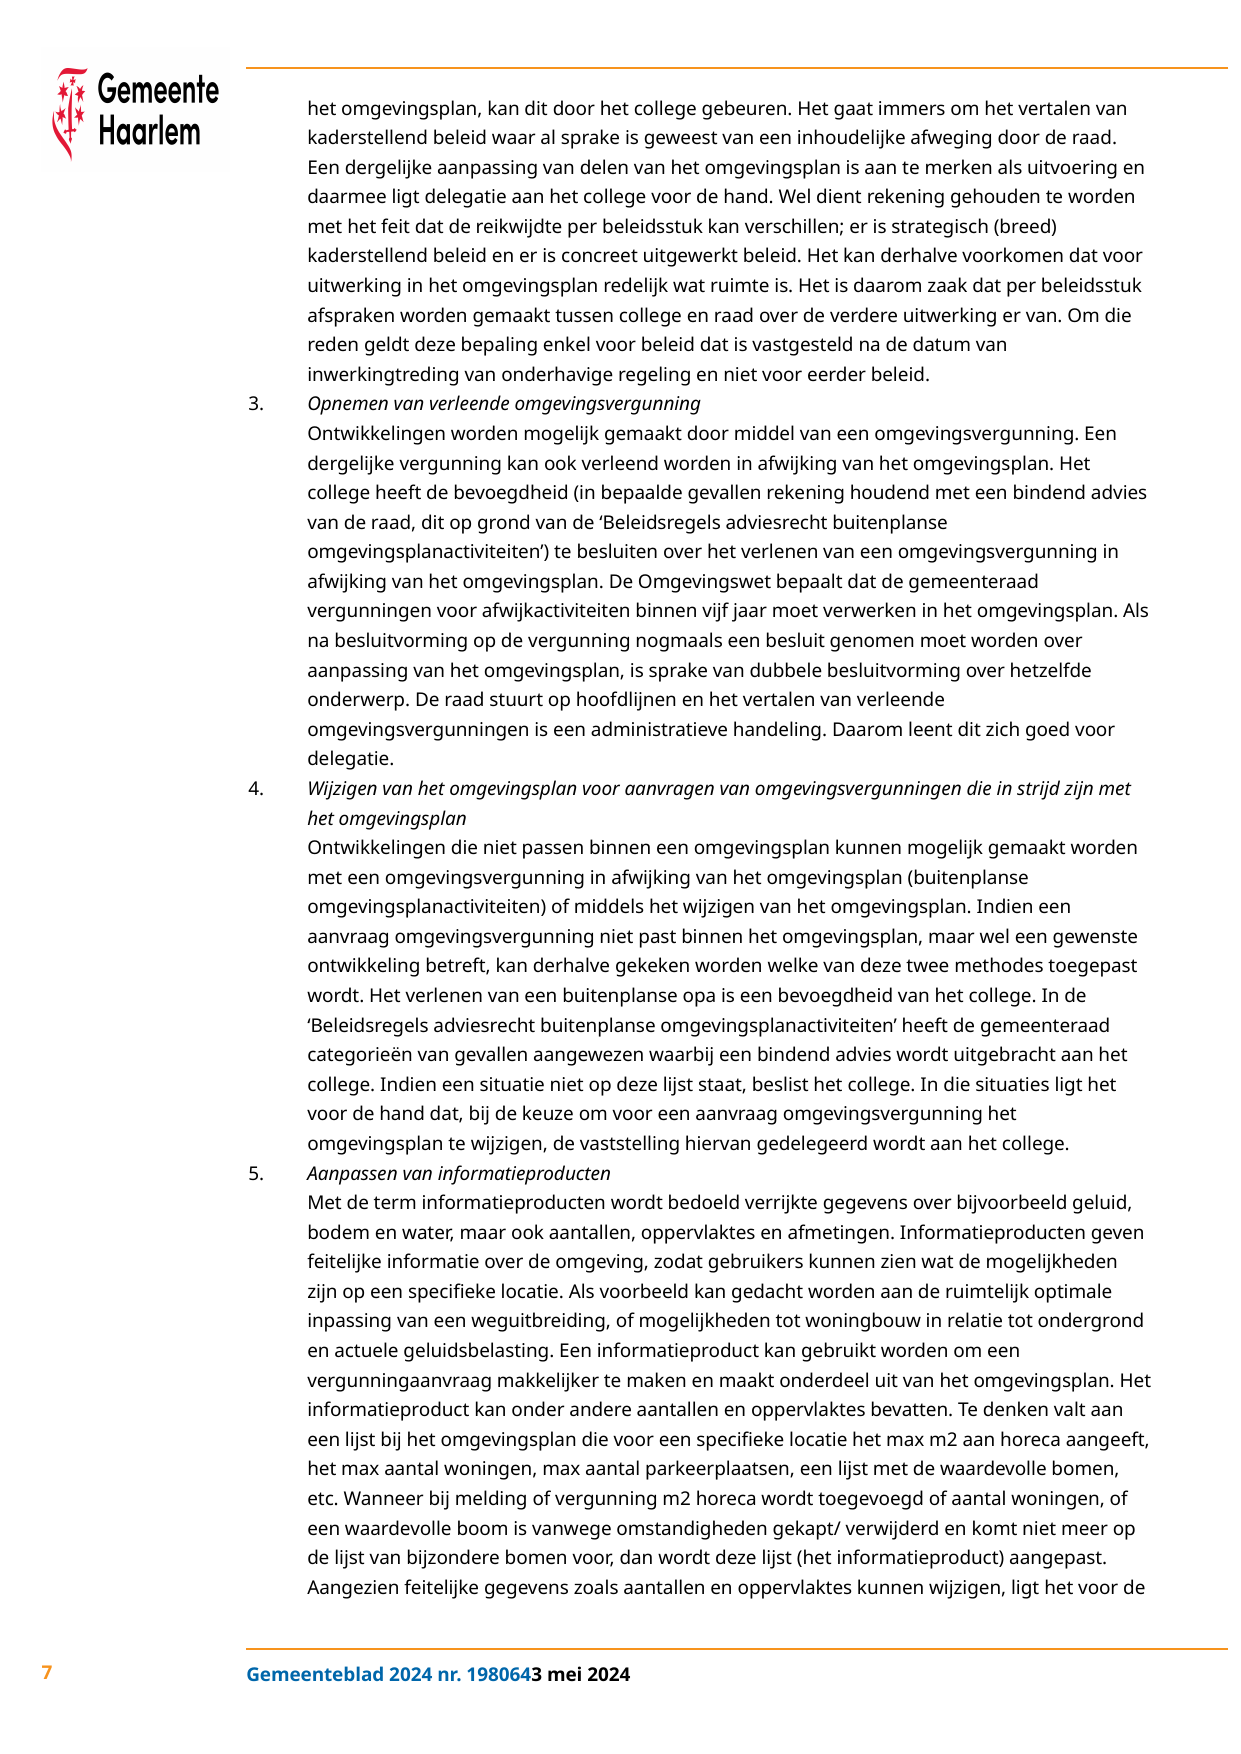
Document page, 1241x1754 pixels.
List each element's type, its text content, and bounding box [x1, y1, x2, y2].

list Ontwikkelingen worden mogelijk gemaakt door middel van een omgevingsvergunning. Een dergelijke vergunning kan ook verleend worden in afwijking van het omgevingsplan. Het college heeft de bevoegdheid (in bepaalde gevallen rekening houdend met een bindend advies van de raad, dit op grond van de ‘Beleidsregels adviesrecht buitenplanse omgevingsplanactiviteiten’) te besluiten over het verlenen van een omgevingsvergunning in afwijking van het omgevingsplan. De Omgevingswet bepaalt dat de gemeenteraad vergunningen voor afwijkactiviteiten binnen vijf jaar moet verwerken in het omgevingsplan. Als na besluitvorming op de vergunning nogmaals een besluit genomen moet worden over aanpassing van het omgevingsplan, is sprake van dubbele besluitvorming over hetzelfde onderwerp. De raad stuurt op hoofdlijnen en het vertalen van verleende omgevingsvergunningen is een administratieve handeling. Daarom leent dit zich goed voor delegatie. [248, 420, 1152, 771]
list Wijzigen van het omgevingsplan voor aanvragen van omgevingsvergunningen die in strijd zijn met het omgevingsplan [248, 775, 1152, 831]
list Aanpassen van informatieproducten [248, 1160, 1152, 1186]
list Met de term informatieproducten wordt bedoeld verrijkte gegevens over bijvoorbeeld geluid, bodem en water, maar ook aantallen, oppervlaktes en afmetingen. Informatieproducten geven feitelijke informatie over de omgeving, zodat gebruikers kunnen zien wat de mogelijkheden zijn op een specifieke locatie. Als voorbeeld kan gedacht worden aan de ruimtelijk optimale inpassing van een weguitbreiding, of mogelijkheden tot woningbouw in relatie tot ondergrond en actuele geluidsbelasting. Een informatieproduct kan gebruikt worden om een vergunningaanvraag makkelijker te maken en maakt onderdeel uit van het omgevingsplan. Het informatieproduct kan onder andere aantallen en oppervlaktes bevatten. Te denken valt aan een lijst bij het omgevingsplan die voor een specifieke locatie het max m2 aan horeca aangeeft, het max aantal woningen, max aantal parkeerplaatsen, een lijst met de waardevolle bomen, etc. Wanneer bij melding of vergunning m2 horeca wordt toegevoegd of aantal woningen, of een waardevolle boom is vanwege omstandigheden gekapt/ verwijderd en komt niet meer op de lijst van bijzondere bomen voor, dan wordt deze lijst (het informatieproduct) aangepast. Aangezien feitelijke gegevens zoals aantallen en oppervlaktes kunnen wijzigen, ligt het voor de [248, 1189, 1152, 1600]
list Opnemen van verleende omgevingsvergunning [248, 391, 1152, 416]
list het omgevingsplan, kan dit door het college gebeuren. Het gaat immers om het vertalen van kaderstellend beleid waar al sprake is geweest van een inhoudelijke afweging door de raad. Een dergelijke aanpassing van delen van het omgevingsplan is aan te merken als uitvoering en daarmee ligt delegatie aan het college voor de hand. Wel dient rekening gehouden te worden met het feit dat de reikwijdte per beleidsstuk kan verschillen; er is strategisch (breed) kaderstellend beleid en er is concreet uitgewerkt beleid. Het kan derhalve voorkomen dat voor uitwerking in het omgevingsplan redelijk wat ruimte is. Het is daarom zaak dat per beleidsstuk afspraken worden gemaakt tussen college en raad over de verdere uitwerking er van. Om die reden geldt deze bepaling enkel voor beleid dat is vastgesteld na de datum van inwerkingtreding van onderhavige regeling en niet voor eerder beleid. [248, 95, 1152, 387]
picture [41, 47, 231, 172]
list Ontwikkelingen die niet passen binnen een omgevingsplan kunnen mogelijk gemaakt worden met een omgevingsvergunning in afwijking van het omgevingsplan (buitenplanse omgevingsplanactiviteiten) of middels het wijzigen van het omgevingsplan. Indien een aanvraag omgevingsvergunning niet past binnen het omgevingsplan, maar wel een gewenste ontwikkeling betreft, kan derhalve gekeken worden welke van deze twee methodes toegepast wordt. Het verlenen van een buitenplanse opa is een bevoegdheid van het college. In de ‘Beleidsregels adviesrecht buitenplanse omgevingsplanactiviteiten’ heeft de gemeenteraad categorieën van gevallen aangewezen waarbij een bindend advies wordt uitgebracht aan het college. Indien een situatie niet op deze lijst staat, beslist het college. In die situaties ligt het voor de hand dat, bij de keuze om voor een aanvraag omgevingsvergunning het omgevingsplan te wijzigen, de vaststelling hiervan gedelegeerd wordt aan het college. [248, 834, 1152, 1156]
